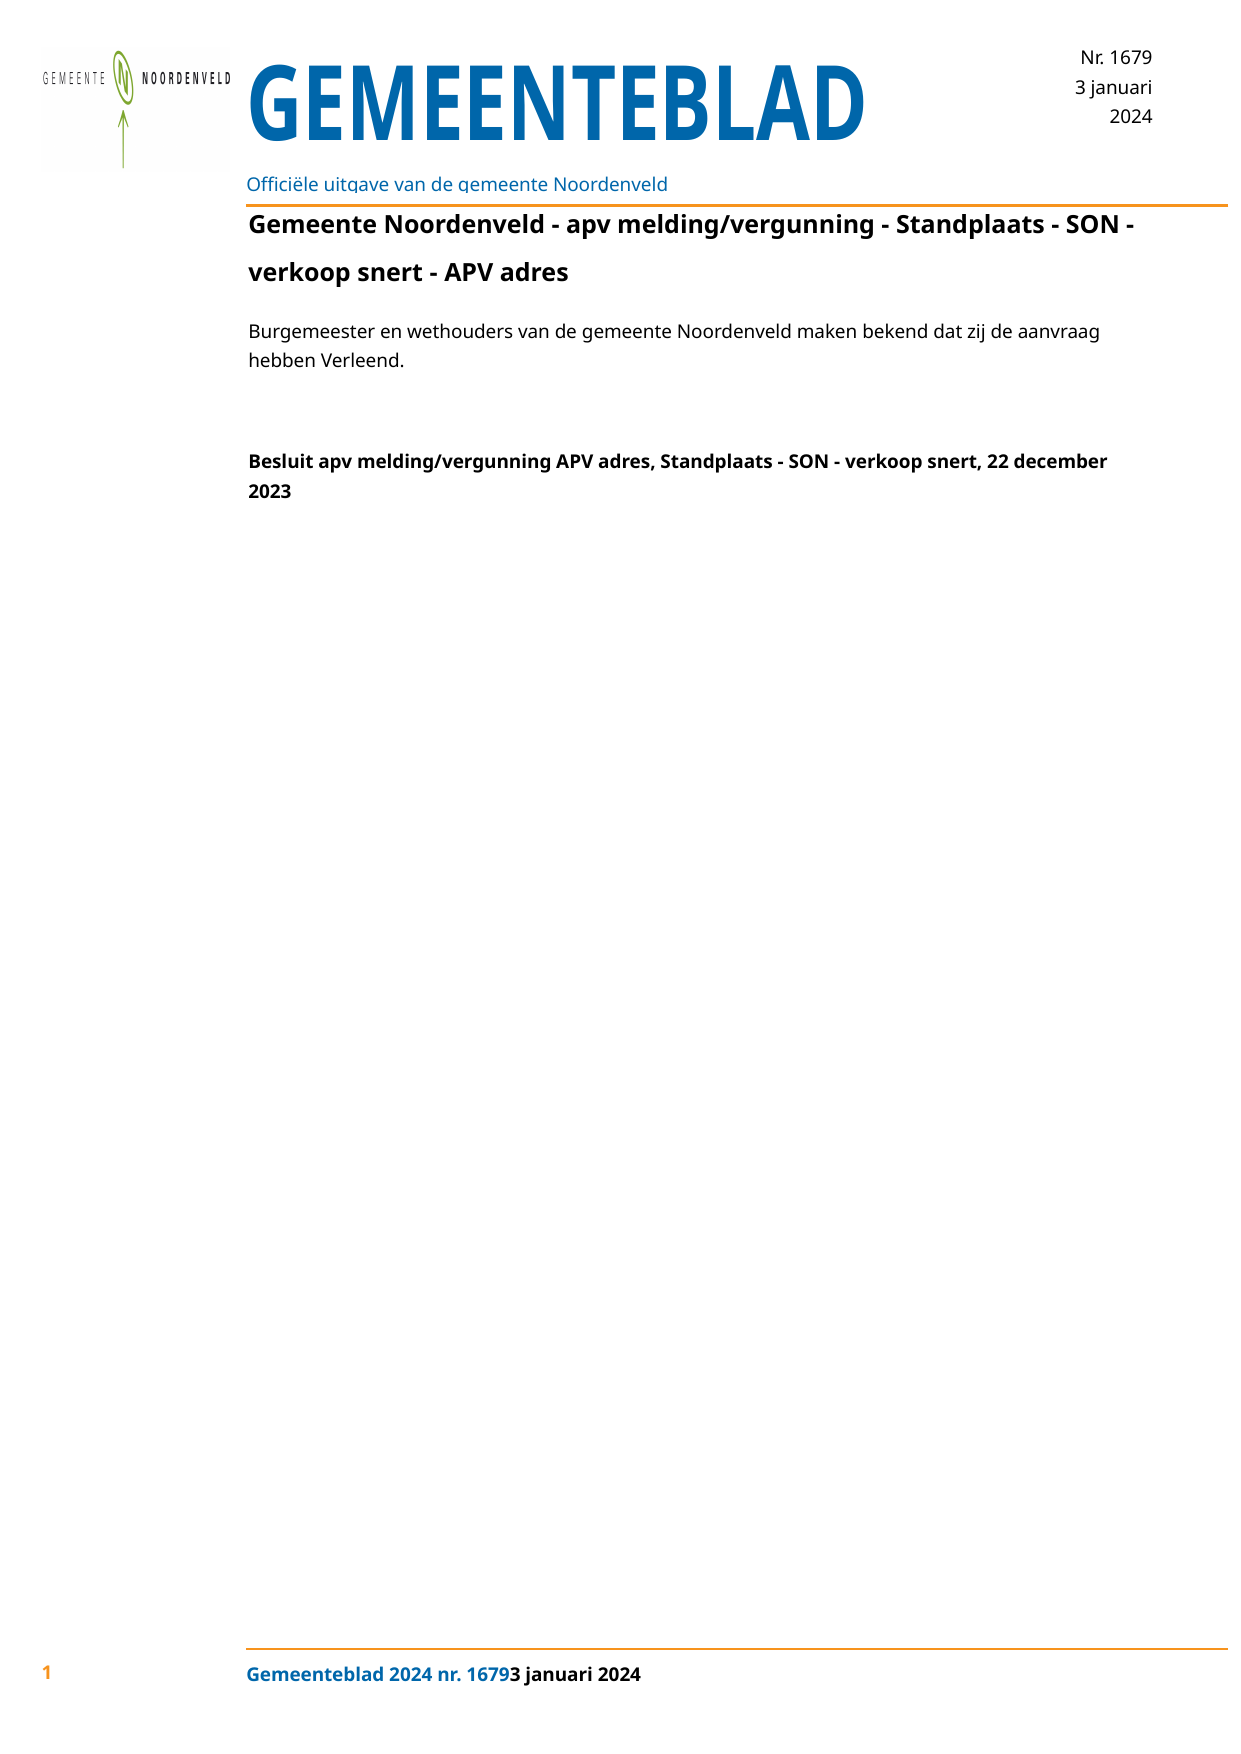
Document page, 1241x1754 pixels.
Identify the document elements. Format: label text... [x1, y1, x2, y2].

text Gemeente Noordenveld - apv melding/vergunning - Standplaats - SON - verkoop snert - APV adres [248, 207, 1152, 288]
text Besluit apv melding/vergunning APV adres, Standplaats - SON - verkoop snert, 22 december 2023 [248, 448, 1152, 504]
picture [41, 47, 231, 172]
text Burgemeester en wethouders van de gemeente Noordenveld maken bekend dat zij de aanvraag hebben Verleend. [248, 318, 1152, 373]
